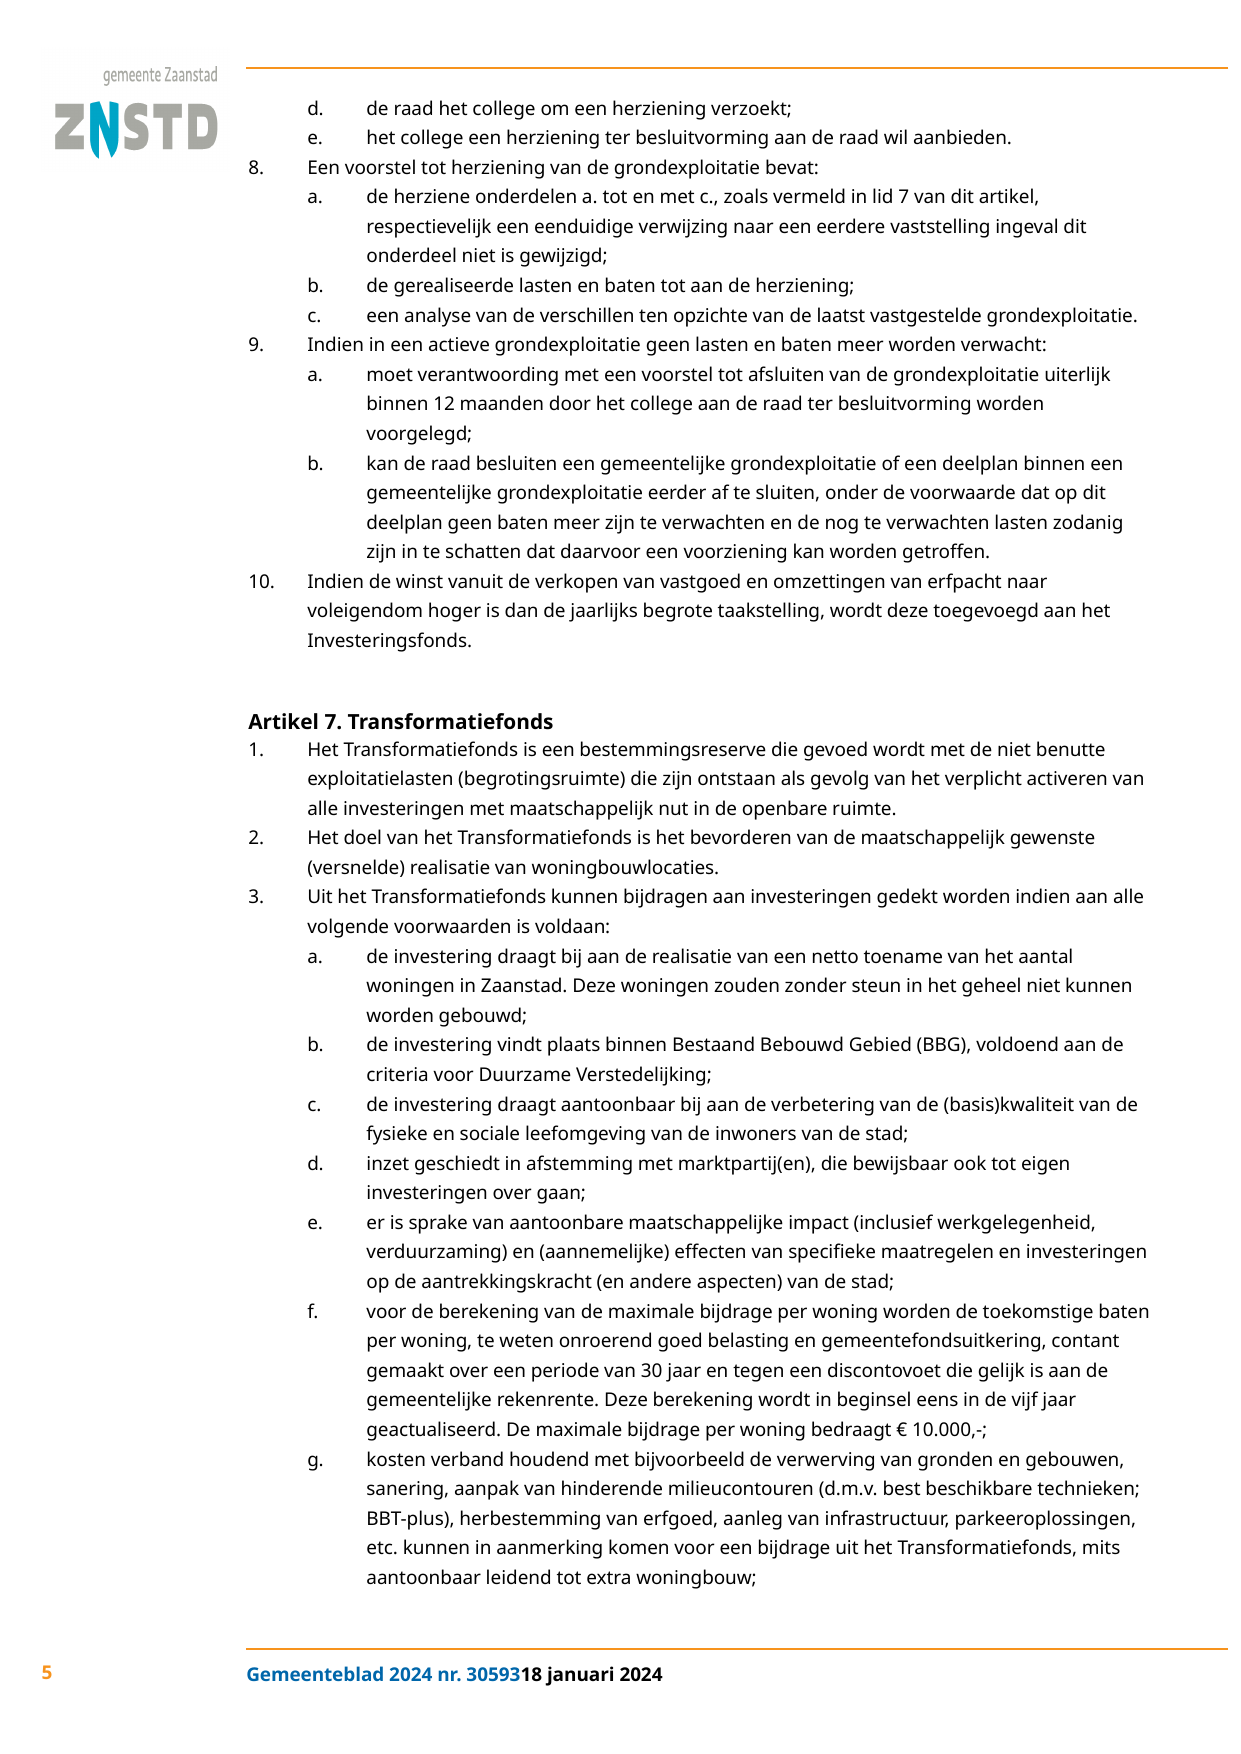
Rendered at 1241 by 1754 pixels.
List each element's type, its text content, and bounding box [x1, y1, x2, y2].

list Het Transformatiefonds is een bestemmingsreserve die gevoed wordt met de niet benutte exploitatielasten (begrotingsruimte) die zijn ontstaan als gevolg van het verplicht activeren van alle investeringen met maatschappelijk nut in de openbare ruimte. [248, 736, 1152, 821]
list er is sprake van aantoonbare maatschappelijke impact (inclusief werkgelegenheid, verduurzaming) en (aannemelijke) effecten van specifieke maatregelen en investeringen op de aantrekkingskracht (en andere aspecten) van de stad; [307, 1209, 1152, 1294]
list de raad het college om een herziening verzoekt; [307, 95, 1152, 121]
list inzet geschiedt in afstemming met marktpartij(en), die bewijsbaar ook tot eigen investeringen over gaan; [307, 1150, 1152, 1205]
list het college een herziening ter besluitvorming aan de raad wil aanbieden. [307, 124, 1152, 150]
list de investering draagt bij aan de realisatie van een netto toename van het aantal woningen in Zaanstad. Deze woningen zouden zonder steun in het geheel niet kunnen worden gebouwd; [307, 943, 1152, 1028]
list voor de berekening van de maximale bijdrage per woning worden de toekomstige baten per woning, te weten onroerend goed belasting en gemeentefondsuitkering, contant gemaakt over een periode van 30 jaar en tegen een discontovoet die gelijk is aan de gemeentelijke rekenrente. Deze berekening wordt in beginsel eens in de vijf jaar geactualiseerd. De maximale bijdrage per woning bedraagt € 10.000,-; [307, 1298, 1152, 1442]
text Artikel 7. Transformatiefonds [248, 707, 1152, 736]
list Uit het Transformatiefonds kunnen bijdragen aan investeringen gedekt worden indien aan alle volgende voorwaarden is voldaan: [248, 884, 1152, 939]
list de investering vindt plaats binnen Bestaand Bebouwd Gebied (BBG), voldoend aan de criteria voor Duurzame Verstedelijking; [307, 1032, 1152, 1087]
list Het doel van het Transformatiefonds is het bevorderen van de maatschappelijk gewenste (versnelde) realisatie van woningbouwlocaties. [248, 824, 1152, 880]
list de investering draagt aantoonbaar bij aan de verbetering van de (basis)kwaliteit van de fysieke en sociale leefomgeving van de inwoners van de stad; [307, 1091, 1152, 1146]
list Een voorstel tot herziening van de grondexploitatie bevat: [248, 154, 1152, 180]
list moet verantwoording met een voorstel tot afsluiten van de grondexploitatie uiterlijk binnen 12 maanden door het college aan de raad ter besluitvorming worden voorgelegd; [307, 361, 1152, 446]
list kan de raad besluiten een gemeentelijke grondexploitatie of een deelplan binnen een gemeentelijke grondexploitatie eerder af te sluiten, onder de voorwaarde dat op dit deelplan geen baten meer zijn te verwachten en de nog te verwachten lasten zodanig zijn in te schatten dat daarvoor een voorziening kan worden getroffen. [307, 450, 1152, 564]
list Indien in een actieve grondexploitatie geen lasten en baten meer worden verwacht: [248, 331, 1152, 357]
list de herziene onderdelen a. tot en met c., zoals vermeld in lid 7 van dit artikel, respectievelijk een eenduidige verwijzing naar een eerdere vaststelling ingeval dit onderdeel niet is gewijzigd; [307, 183, 1152, 268]
list kosten verband houdend met bijvoorbeeld de verwerving van gronden en gebouwen, sanering, aanpak van hinderende milieucontouren (d.m.v. best beschikbare technieken; BBT-plus), herbestemming van erfgoed, aanleg van infrastructuur, parkeeroplossingen, etc. kunnen in aanmerking komen voor een bijdrage uit het Transformatiefonds, mits aantoonbaar leidend tot extra woningbouw; [307, 1446, 1152, 1590]
list een analyse van de verschillen ten opzichte van de laatst vastgestelde grondexploitatie. [307, 302, 1152, 328]
list de gerealiseerde lasten en baten tot aan de herziening; [307, 272, 1152, 298]
picture [41, 47, 231, 172]
list Indien de winst vanuit de verkopen van vastgoed en omzettingen van erfpacht naar voleigendom hoger is dan de jaarlijks begrote taakstelling, wordt deze toegevoegd aan het Investeringsfonds. [248, 568, 1152, 653]
